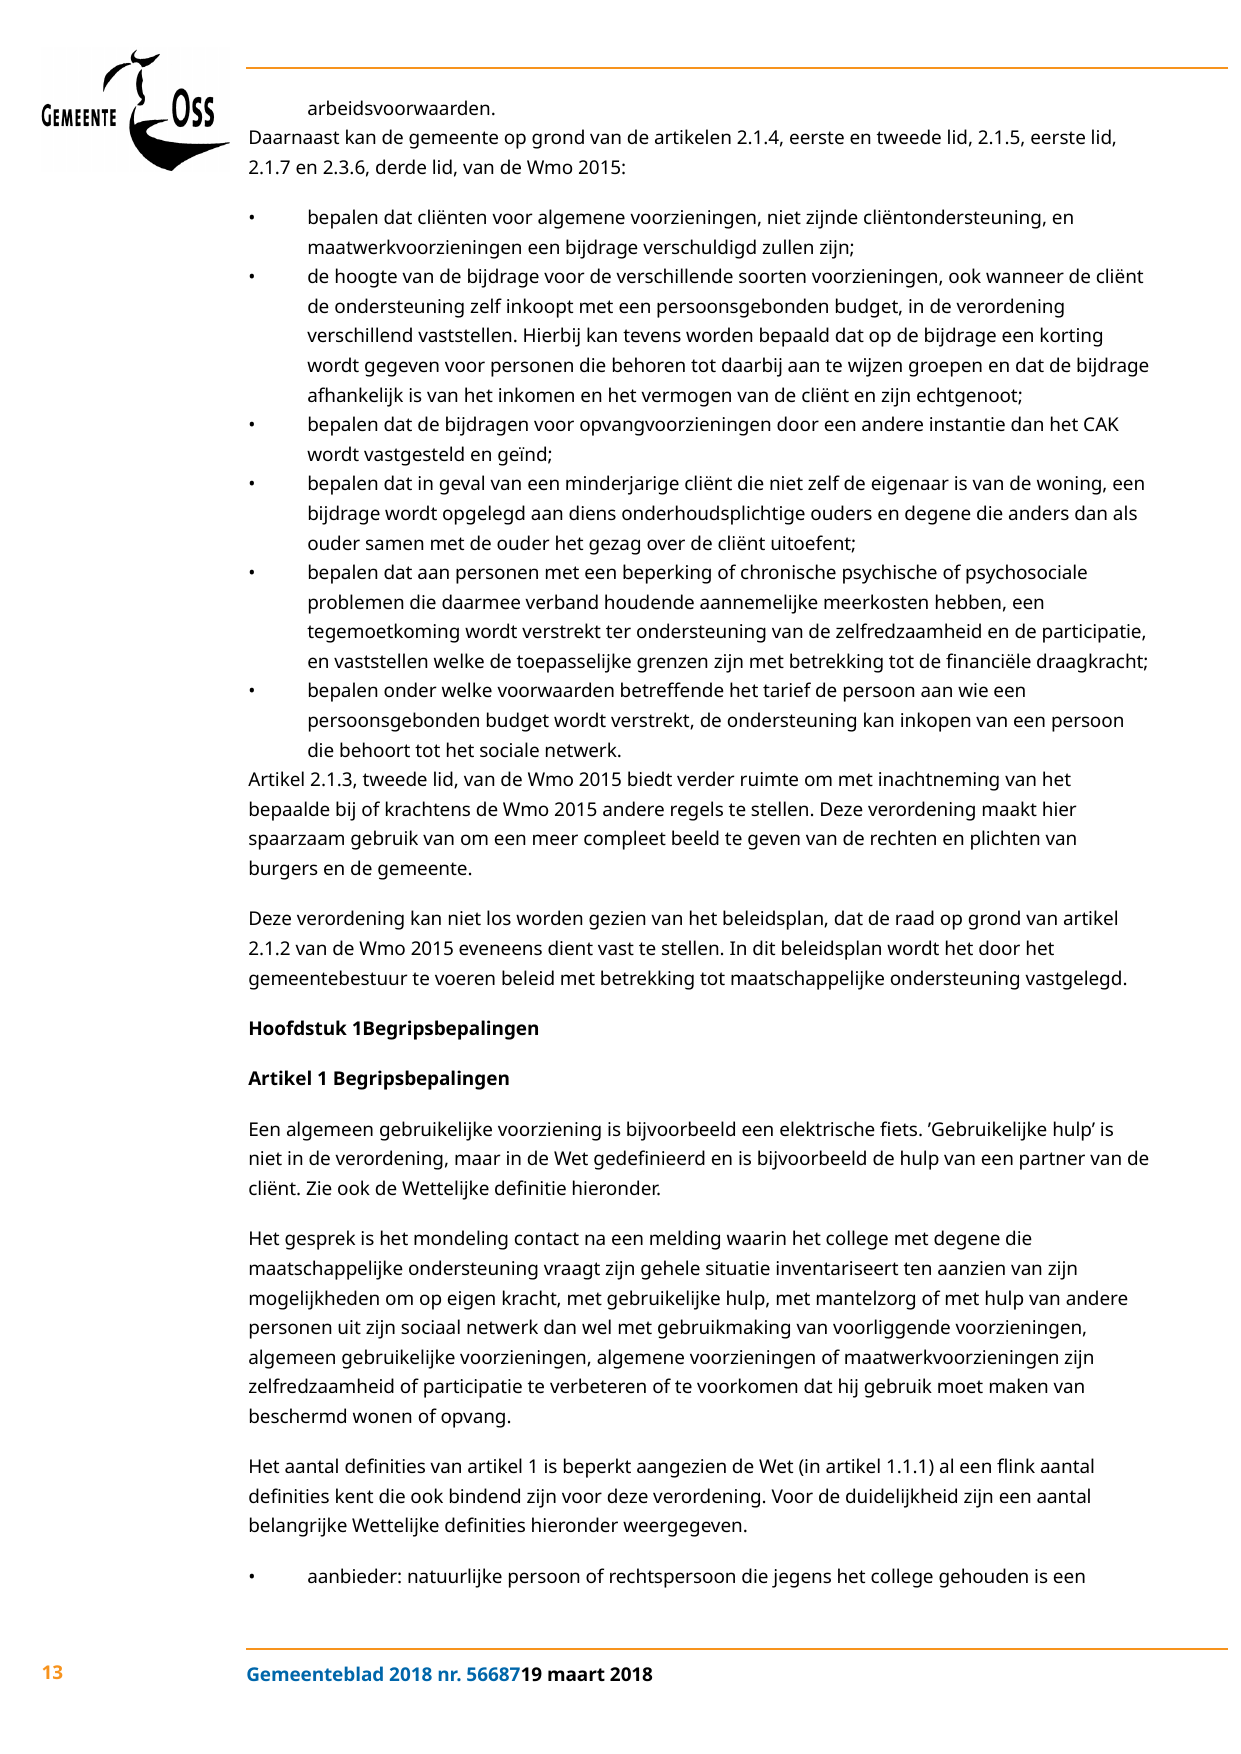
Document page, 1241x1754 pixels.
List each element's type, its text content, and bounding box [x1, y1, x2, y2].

text Een algemeen gebruikelijke voorziening is bijvoorbeeld een elektrische fiets. ’Gebruikelijke hulp’ is niet in de verordening, maar in de Wet gedefinieerd en is bijvoorbeeld de hulp van een partner van de cliënt. Zie ook de Wettelijke definitie hieronder. [248, 1116, 1152, 1201]
text Daarnaast kan de gemeente op grond van de artikelen 2.1.4, eerste en tweede lid, 2.1.5, eerste lid, 2.1.7 en 2.3.6, derde lid, van de Wmo 2015: [248, 124, 1152, 180]
list arbeidsvoorwaarden. [248, 95, 1152, 121]
text Deze verordening kan niet los worden gezien van het beleidsplan, dat de raad op grond van artikel 2.1.2 van de Wmo 2015 eveneens dient vast te stellen. In dit beleidsplan wordt het door het gemeentebestuur te voeren beleid met betrekking tot maatschappelijke ondersteuning vastgelegd. [248, 906, 1152, 991]
list de hoogte van de bijdrage voor de verschillende soorten voorzieningen, ook wanneer de cliënt de ondersteuning zelf inkoopt met een persoonsgebonden budget, in de verordening verschillend vaststellen. Hierbij kan tevens worden bepaald dat op de bijdrage een korting wordt gegeven voor personen die behoren tot daarbij aan te wijzen groepen en dat de bijdrage afhankelijk is van het inkomen en het vermogen van de cliënt en zijn echtgenoot; [248, 263, 1152, 408]
text Artikel 2.1.3, tweede lid, van de Wmo 2015 biedt verder ruimte om met inachtneming van het bepaalde bij of krachtens de Wmo 2015 andere regels te stellen. Deze verordening maakt hier spaarzaam gebruik van om een meer compleet beeld te geven van de rechten en plichten van burgers en de gemeente. [248, 766, 1152, 881]
text Hoofdstuk 1Begripsbepalingen [248, 1015, 1152, 1041]
list bepalen dat cliënten voor algemene voorzieningen, niet zijnde cliëntondersteuning, en maatwerkvoorzieningen een bijdrage verschuldigd zullen zijn; [248, 204, 1152, 260]
picture [41, 47, 231, 172]
list bepalen dat aan personen met een beperking of chronische psychische of psychosociale problemen die daarmee verband houdende aannemelijke meerkosten hebben, een tegemoetkoming wordt verstrekt ter ondersteuning van de zelfredzaamheid en de participatie, en vaststellen welke de toepasselijke grenzen zijn met betrekking tot de financiële draagkracht; [248, 559, 1152, 674]
list aanbieder: natuurlijke persoon of rechtspersoon die jegens het college gehouden is een [248, 1563, 1152, 1589]
list bepalen dat de bijdragen voor opvangvoorzieningen door een andere instantie dan het CAK wordt vastgesteld en geïnd; [248, 411, 1152, 467]
list bepalen dat in geval van een minderjarige cliënt die niet zelf de eigenaar is van de woning, een bijdrage wordt opgelegd aan diens onderhoudsplichtige ouders en degene die anders dan als ouder samen met de ouder het gezag over de cliënt uitoefent; [248, 471, 1152, 556]
text Het aantal definities van artikel 1 is beperkt aangezien de Wet (in artikel 1.1.1) al een flink aantal definities kent die ook bindend zijn voor deze verordening. Voor de duidelijkheid zijn een aantal belangrijke Wettelijke definities hieronder weergegeven. [248, 1453, 1152, 1538]
list bepalen onder welke voorwaarden betreffende het tarief de persoon aan wie een persoonsgebonden budget wordt verstrekt, de ondersteuning kan inkopen van een persoon die behoort tot het sociale netwerk. [248, 678, 1152, 763]
text Het gesprek is het mondeling contact na een melding waarin het college met degene die maatschappelijke ondersteuning vraagt zijn gehele situatie inventariseert ten aanzien van zijn mogelijkheden om op eigen kracht, met gebruikelijke hulp, met mantelzorg of met hulp van andere personen uit zijn sociaal netwerk dan wel met gebruikmaking van voorliggende voorzieningen, algemeen gebruikelijke voorzieningen, algemene voorzieningen of maatwerkvoorzieningen zijn zelfredzaamheid of participatie te verbeteren of te voorkomen dat hij gebruik moet maken van beschermd wonen of opvang. [248, 1226, 1152, 1429]
text Artikel 1 Begripsbepalingen [248, 1066, 1152, 1091]
